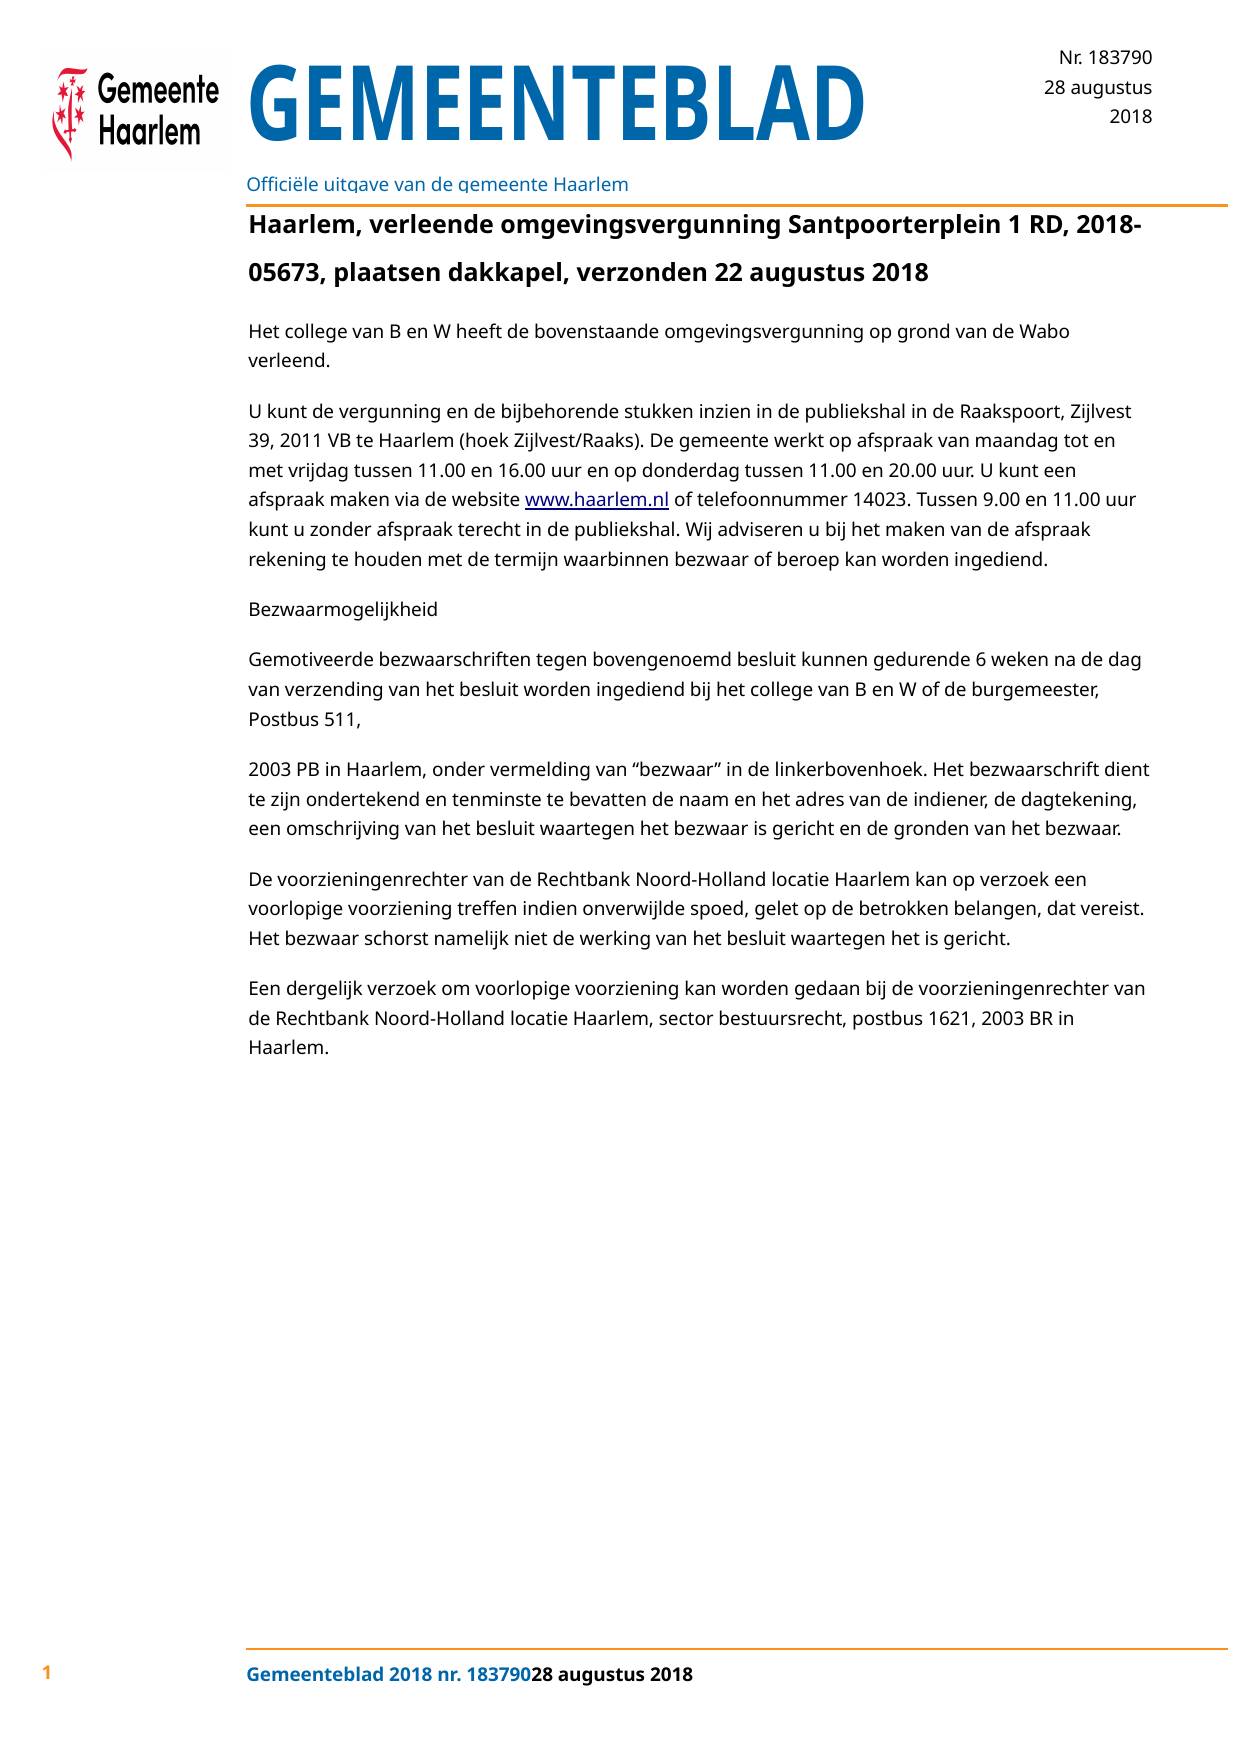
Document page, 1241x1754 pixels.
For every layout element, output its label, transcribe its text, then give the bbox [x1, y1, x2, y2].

text Gemotiveerde bezwaarschriften tegen bovengenoemd besluit kunnen gedurende 6 weken na de dag van verzending van het besluit worden ingediend bij het college van B en W of de burgemeester, Postbus 511, [248, 647, 1152, 732]
text U kunt de vergunning en de bijbehorende stukken inzien in de publiekshal in de Raakspoort, Zijlvest 39, 2011 VB te Haarlem (hoek Zijlvest/Raaks). De gemeente werkt op afspraak van maandag tot en met vrijdag tussen 11.00 en 16.00 uur en op donderdag tussen 11.00 en 20.00 uur. U kunt een afspraak maken via de website www.haarlem.nl of telefoonnummer 14023. Tussen 9.00 en 11.00 uur kunt u zonder afspraak terecht in de publiekshal. Wij adviseren u bij het maken van de afspraak rekening te houden met de termijn waarbinnen bezwaar of beroep kan worden ingediend. [248, 398, 1152, 572]
text Het college van B en W heeft de bovenstaande omgevingsvergunning op grond van de Wabo verleend. [248, 318, 1152, 373]
text Haarlem, verleende omgevingsvergunning Santpoorterplein 1 RD, 2018-05673, plaatsen dakkapel, verzonden 22 augustus 2018 [248, 207, 1152, 288]
text Een dergelijk verzoek om voorlopige voorziening kan worden gedaan bij de voorzieningenrechter van de Rechtbank Noord-Holland locatie Haarlem, sector bestuursrecht, postbus 1621, 2003 BR in Haarlem. [248, 975, 1152, 1060]
picture [41, 47, 231, 172]
text De voorzieningenrechter van de Rechtbank Noord-Holland locatie Haarlem kan op verzoek een voorlopige voorziening treffen indien onverwijlde spoed, gelet op de betrokken belangen, dat vereist. Het bezwaar schorst namelijk niet de werking van het besluit waartegen het is gericht. [248, 866, 1152, 951]
text 2003 PB in Haarlem, onder vermelding van “bezwaar” in de linkerbovenhoek. Het bezwaarschrift dient te zijn ondertekend en tenminste te bevatten de naam en het adres van de indiener, de dagtekening, een omschrijving van het besluit waartegen het bezwaar is gericht en de gronden van het bezwaar. [248, 756, 1152, 841]
text Bezwaarmogelijkheid [248, 596, 1152, 622]
